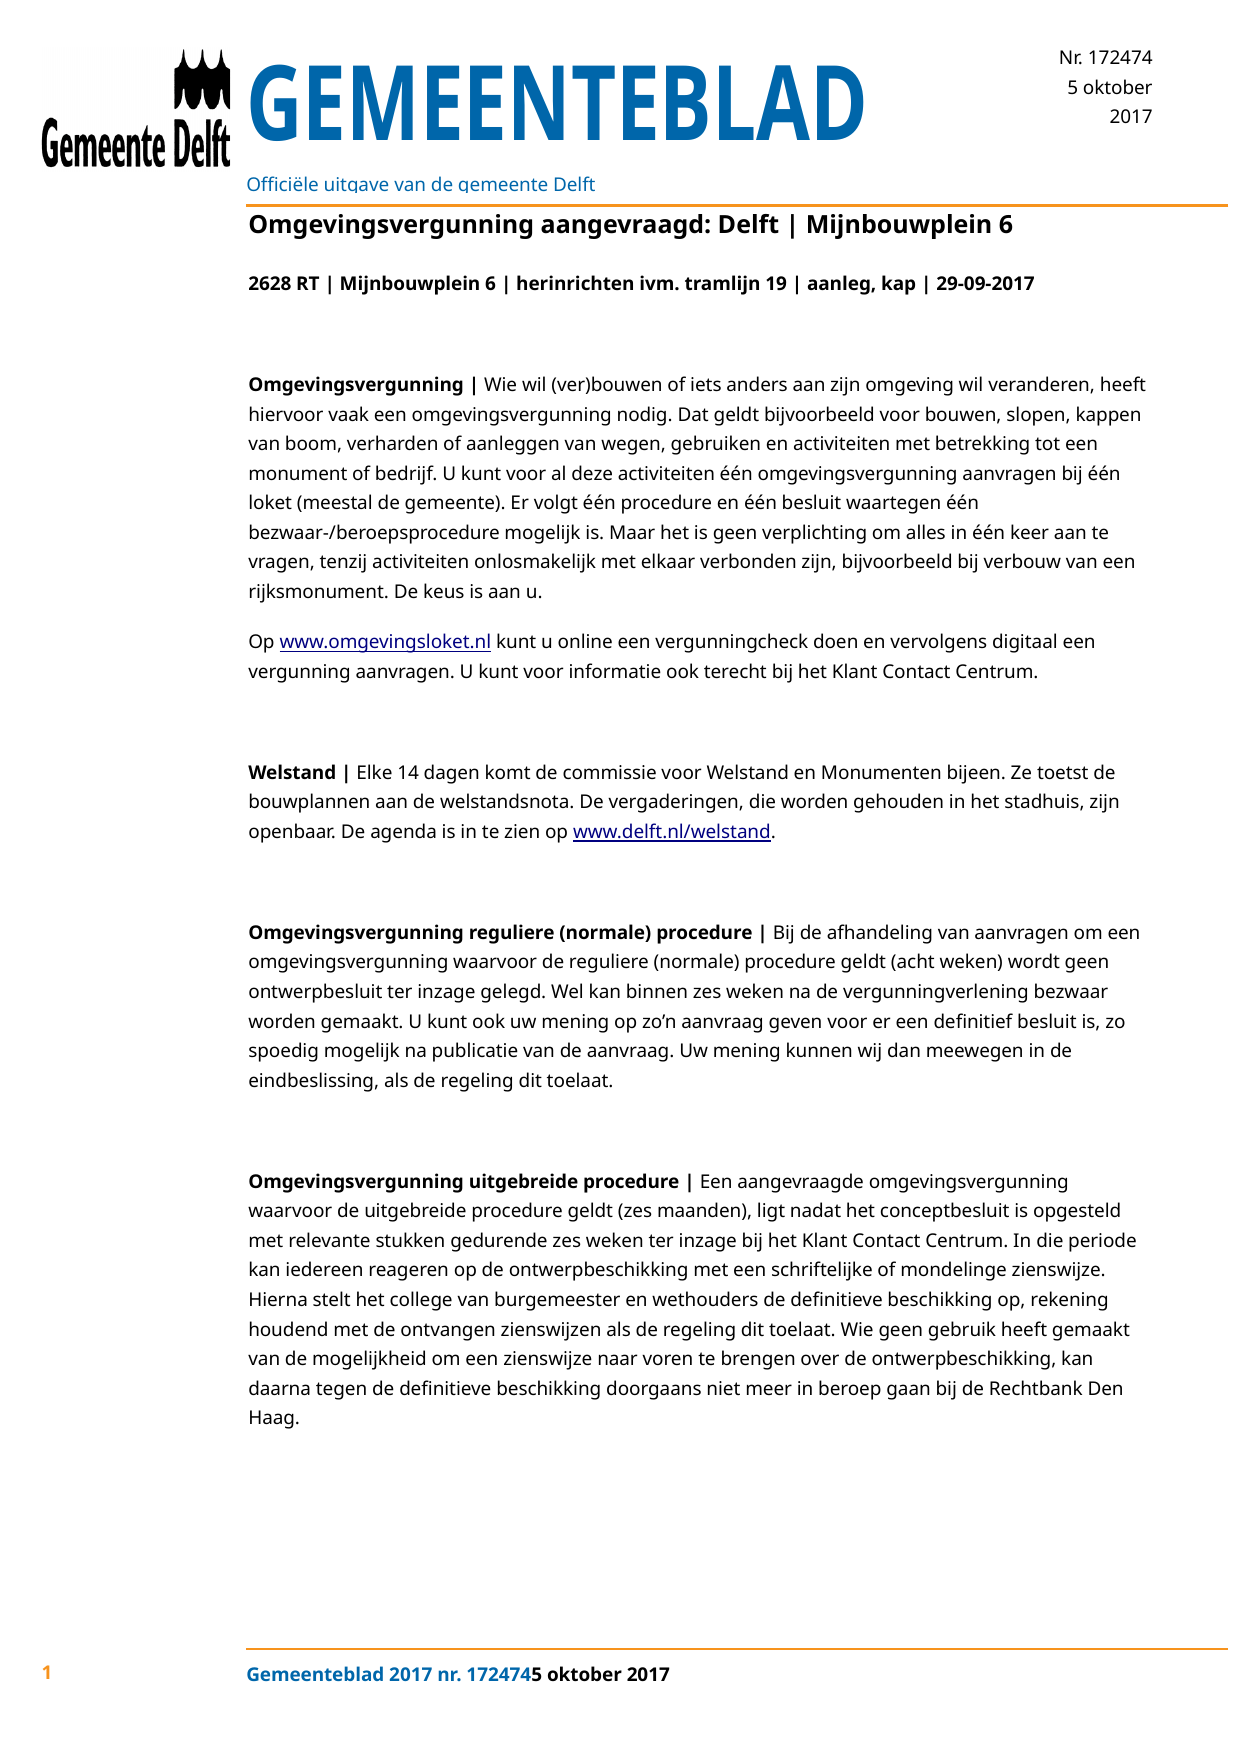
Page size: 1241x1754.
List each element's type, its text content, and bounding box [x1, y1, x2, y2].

text Omgevingsvergunning uitgebreide procedure | Een aangevraagde omgevingsvergunning waarvoor de uitgebreide procedure geldt (zes maanden), ligt nadat het conceptbesluit is opgesteld met relevante stukken gedurende zes weken ter inzage bij het Klant Contact Centrum. In die periode kan iedereen reageren op de ontwerpbeschikking met een schriftelijke of mondelinge zienswijze. Hierna stelt het college van burgemeester en wethouders de definitieve beschikking op, rekening houdend met de ontvangen zienswijzen als de regeling dit toelaat. Wie geen gebruik heeft gemaakt van de mogelijkheid om een zienswijze naar voren te brengen over de ontwerpbeschikking, kan daarna tegen de definitieve beschikking doorgaans niet meer in beroep gaan bij de Rechtbank Den Haag. [248, 1168, 1152, 1430]
picture [41, 47, 231, 172]
text Welstand | Elke 14 dagen komt de commissie voor Welstand en Monumenten bijeen. Ze toetst de bouwplannen aan de welstandsnota. De vergaderingen, die worden gehouden in het stadhuis, zijn openbaar. De agenda is in te zien op www.delft.nl/welstand. [248, 759, 1152, 844]
text 2628 RT | Mijnbouwplein 6 | herinrichten ivm. tramlijn 19 | aanleg, kap | 29-09-2017 [248, 270, 1152, 296]
text Op www.omgevingsloket.nl kunt u online een vergunningcheck doen en vervolgens digitaal een vergunning aanvragen. U kunt voor informatie ook terecht bij het Klant Contact Centrum. [248, 629, 1152, 684]
text Omgevingsvergunning reguliere (normale) procedure | Bij de afhandeling van aanvragen om een omgevingsvergunning waarvoor de reguliere (normale) procedure geldt (acht weken) wordt geen ontwerpbesluit ter inzage gelegd. Wel kan binnen zes weken na de vergunningverlening bezwaar worden gemaakt. U kunt ook uw mening op zo’n aanvraag geven voor er een definitief besluit is, zo spoedig mogelijk na publicatie van de aanvraag. Uw mening kunnen wij dan meewegen in de eindbeslissing, als de regeling dit toelaat. [248, 919, 1152, 1093]
text Omgevingsvergunning | Wie wil (ver)bouwen of iets anders aan zijn omgeving wil veranderen, heeft hiervoor vaak een omgevingsvergunning nodig. Dat geldt bijvoorbeeld voor bouwen, slopen, kappen van boom, verharden of aanleggen van wegen, gebruiken en activiteiten met betrekking tot een monument of bedrijf. U kunt voor al deze activiteiten één omgevingsvergunning aanvragen bij één loket (meestal de gemeente). Er volgt één procedure en één besluit waartegen één bezwaar-/beroepsprocedure mogelijk is. Maar het is geen verplichting om alles in één keer aan te vragen, tenzij activiteiten onlosmakelijk met elkaar verbonden zijn, bijvoorbeeld bij verbouw van een rijksmonument. De keus is aan u. [248, 371, 1152, 604]
text Omgevingsvergunning aangevraagd: Delft | Mijnbouwplein 6 [248, 207, 1152, 241]
